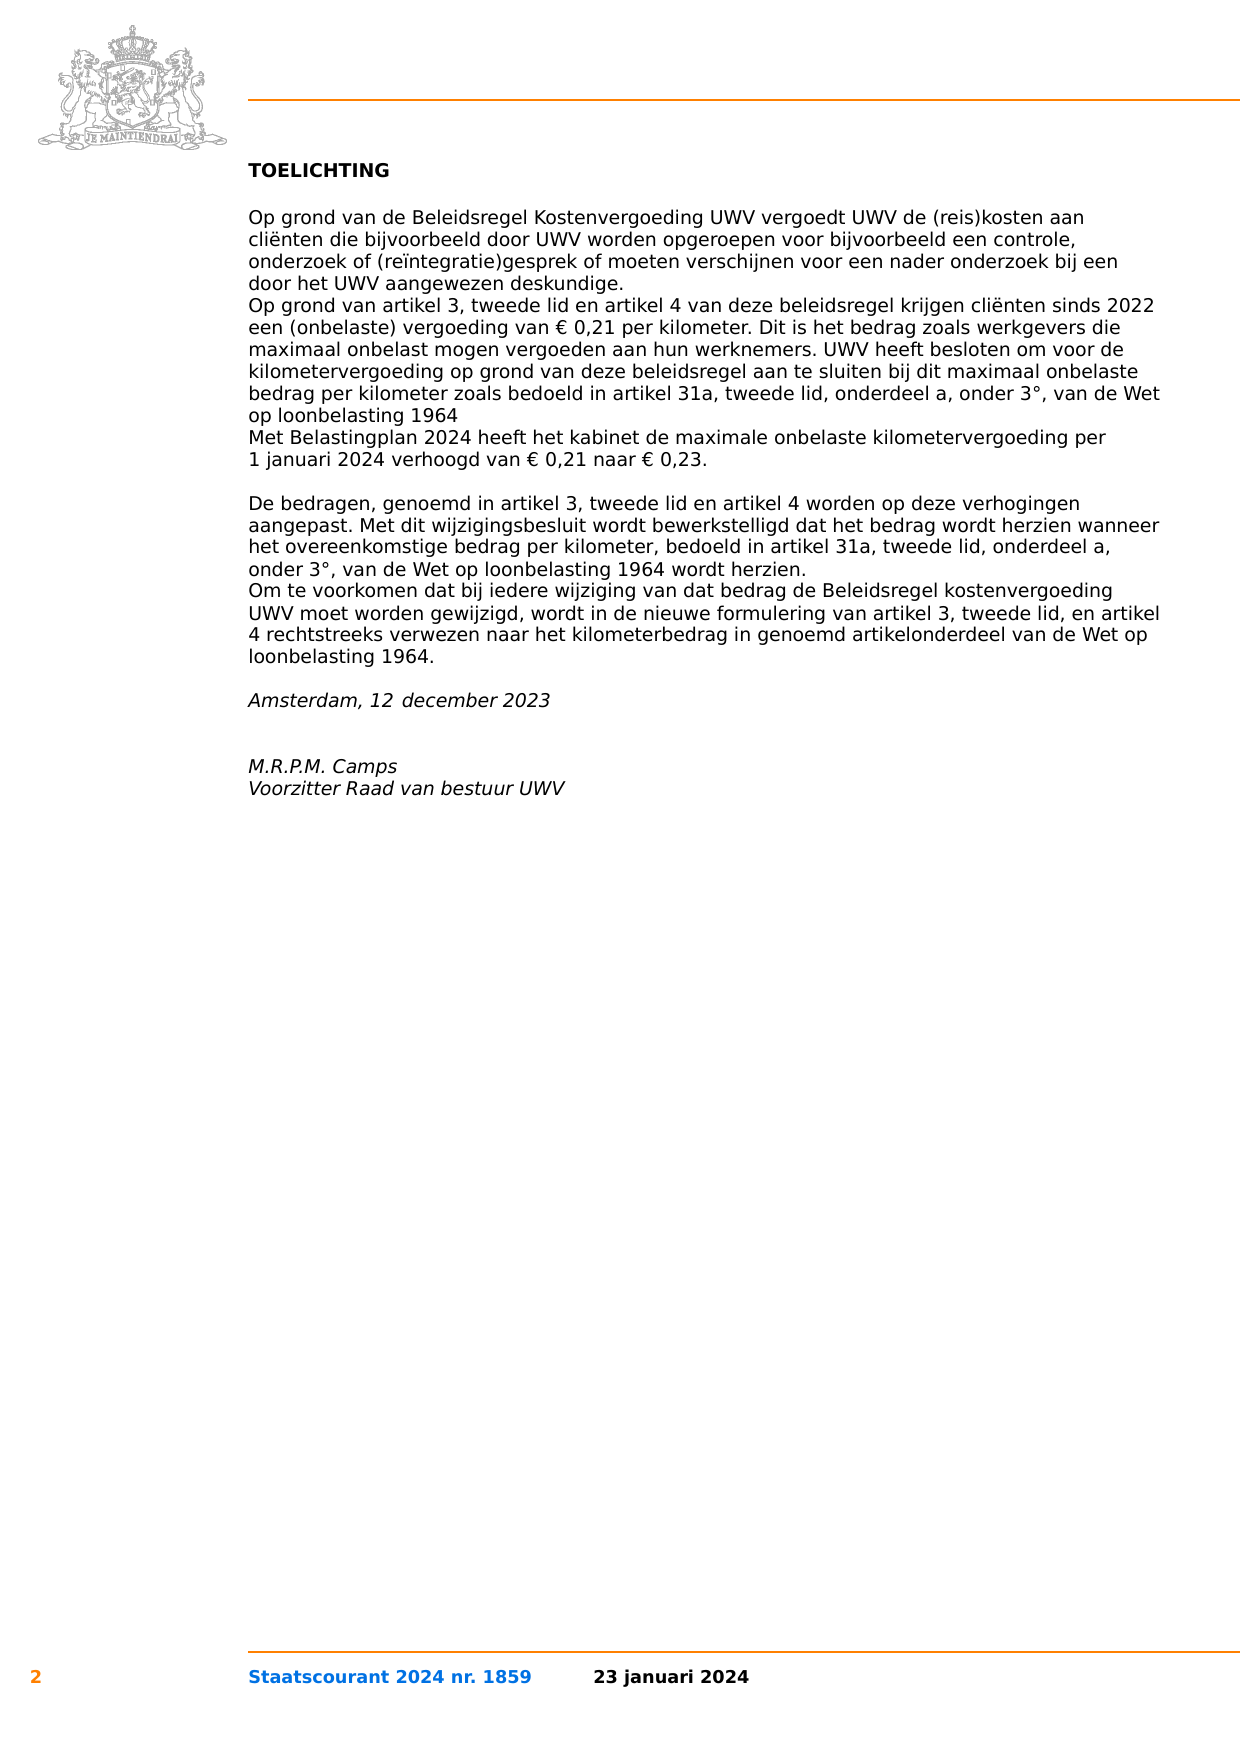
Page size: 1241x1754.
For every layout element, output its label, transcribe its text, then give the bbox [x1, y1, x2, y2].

text M.R.P.M. Camps Voorzitter Raad van bestuur UWV [248, 734, 1163, 800]
text Om te voorkomen dat bij iedere wijziging van dat bedrag de Beleidsregel kostenvergoeding UWV moet worden gewijzigd, wordt in de nieuwe formulering van artikel 3, tweede lid, en artikel 4 rechtstreeks verwezen naar het kilometerbedrag in genoemd artikelonderdeel van de Wet op loonbelasting 1964. [248, 580, 1163, 668]
text Met Belastingplan 2024 heeft het kabinet de maximale onbelaste kilometervergoeding per 1 januari 2024 verhoogd van € 0,21 naar € 0,23. [248, 427, 1163, 471]
text Op grond van artikel 3, tweede lid en artikel 4 van deze beleidsregel krijgen cliënten sinds 2022 een (onbelaste) vergoeding van € 0,21 per kilometer. Dit is het bedrag zoals werkgevers die maximaal onbelast mogen vergoeden aan hun werknemers. UWV heeft besloten om voor de kilometervergoeding op grond van deze beleidsregel aan te sluiten bij dit maximaal onbelaste bedrag per kilometer zoals bedoeld in artikel 31a, tweede lid, onderdeel a, onder 3°, van de Wet op loonbelasting 1964 [248, 295, 1163, 427]
text Amsterdam, 12 december 2023 [248, 690, 1163, 712]
subtitle TOELICHTING [248, 160, 1163, 182]
text Op grond van de Beleidsregel Kostenvergoeding UWV vergoedt UWV de (reis)kosten aan cliënten die bijvoorbeeld door UWV worden opgeroepen voor bijvoorbeeld een controle, onderzoek of (reïntegratie)gesprek of moeten verschijnen voor een nader onderzoek bij een door het UWV aangewezen deskundige. [248, 207, 1163, 295]
text De bedragen, genoemd in artikel 3, tweede lid en artikel 4 worden op deze verhogingen aangepast. Met dit wijzigingsbesluit wordt bewerkstelligd dat het bedrag wordt herzien wanneer het overeenkomstige bedrag per kilometer, bedoeld in artikel 31a, tweede lid, onderdeel a, onder 3°, van de Wet op loonbelasting 1964 wordt herzien. [248, 492, 1163, 580]
picture [38, 25, 227, 150]
